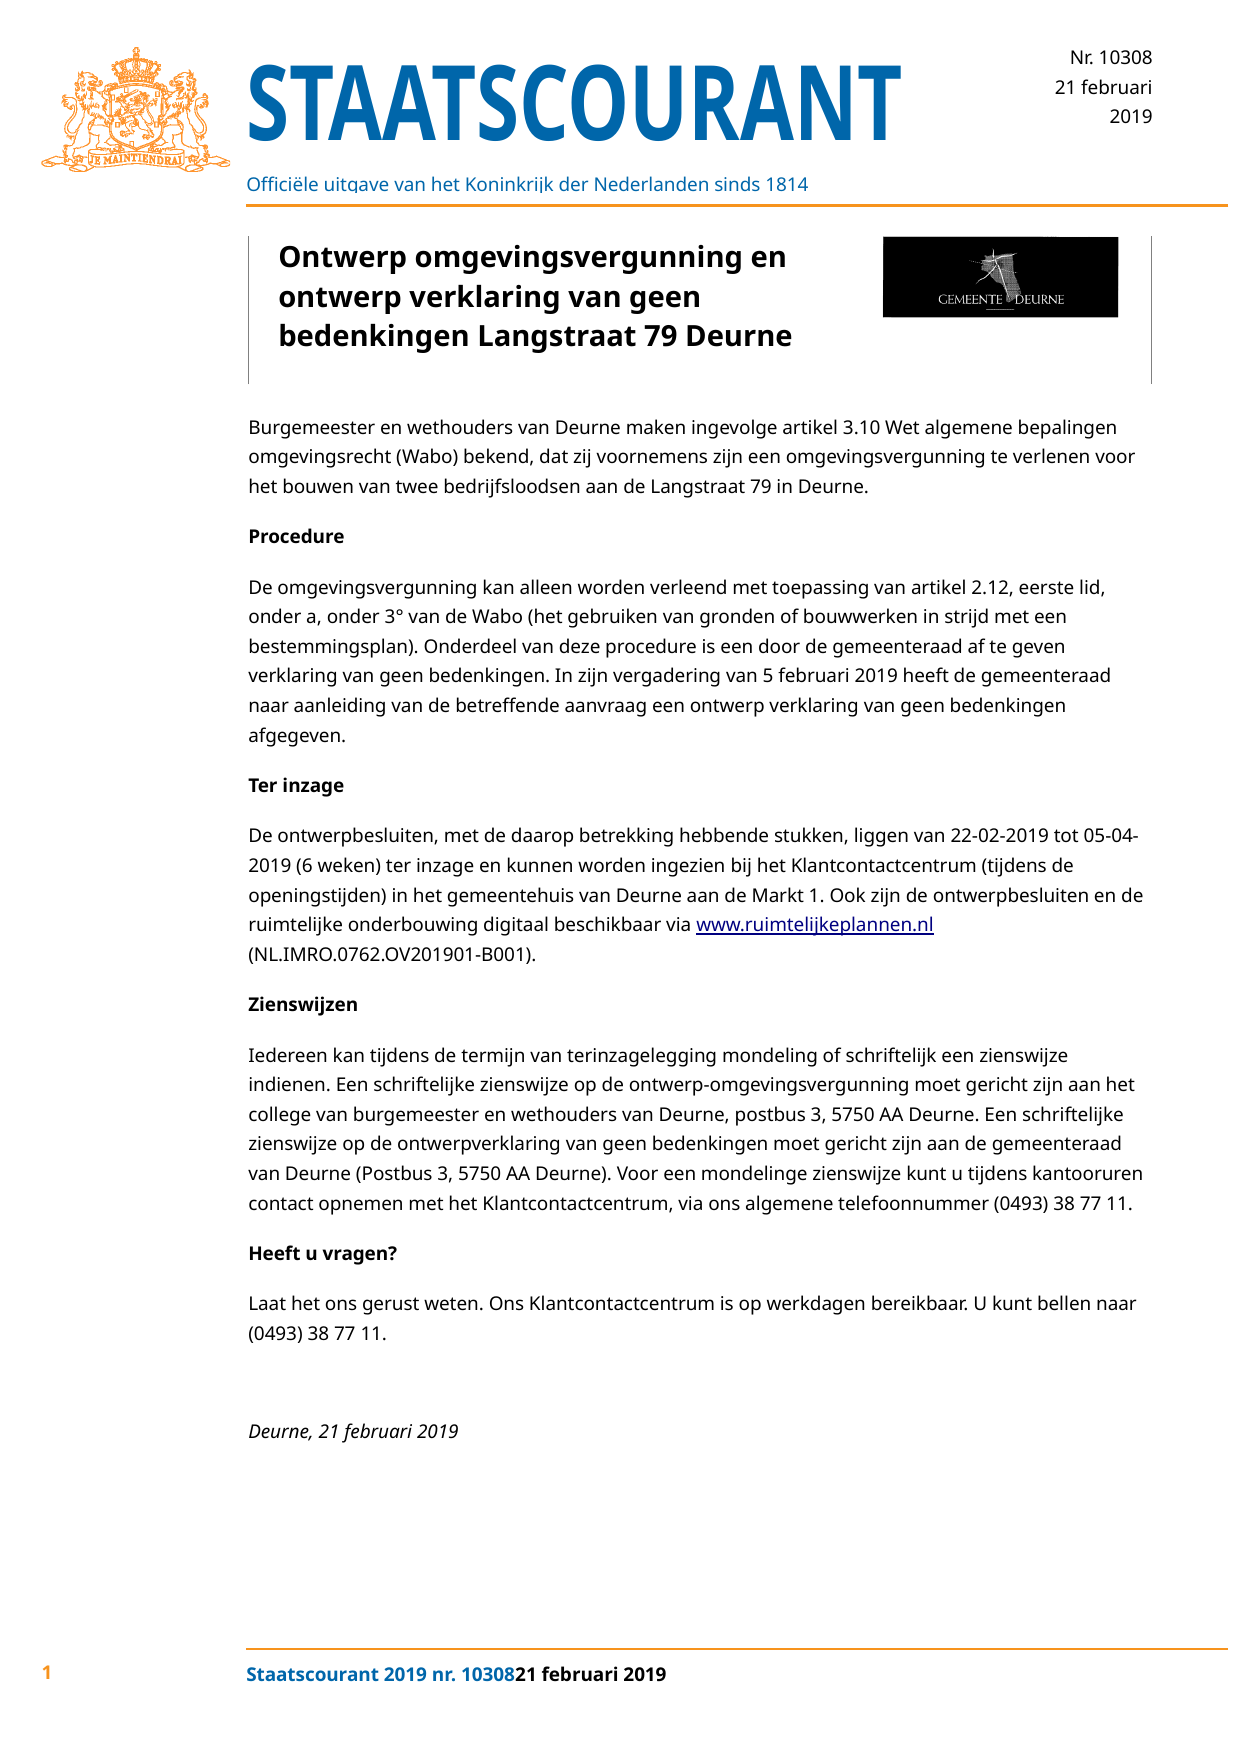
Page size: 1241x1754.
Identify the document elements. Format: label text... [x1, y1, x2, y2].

text Burgemeester en wethouders van Deurne maken ingevolge artikel 3.10 Wet algemene bepalingen omgevingsrecht (Wabo) bekend, dat zij voornemens zijn een omgevingsvergunning te verlenen voor het bouwen van twee bedrijfsloodsen aan de Langstraat 79 in Deurne. [248, 414, 1152, 499]
table_header [850, 236, 1151, 384]
text Ter inzage [248, 772, 1152, 798]
text Heeft u vragen? [248, 1240, 1152, 1266]
text Zienswijzen [248, 991, 1152, 1017]
text Deurne, 21 februari 2019 [248, 1418, 1152, 1444]
picture [41, 47, 231, 172]
text Iedereen kan tijdens de termijn van terinzagelegging mondeling of schriftelijk een zienswijze indienen. Een schriftelijke zienswijze op de ontwerp-omgevingsvergunning moet gericht zijn aan het college van burgemeester en wethouders van Deurne, postbus 3, 5750 AA Deurne. Een schriftelijke zienswijze op de ontwerpverklaring van geen bedenkingen moet gericht zijn aan de gemeenteraad van Deurne (Postbus 3, 5750 AA Deurne). Voor een mondelinge zienswijze kunt u tijdens kantooruren contact opnemen met het Klantcontactcentrum, via ons algemene telefoonnummer (0493) 38 77 11. [248, 1042, 1152, 1216]
text Procedure [248, 523, 1152, 549]
picture [882, 236, 1119, 318]
text Laat het ons gerust weten. Ons Klantcontactcentrum is op werkdagen bereikbaar. U kunt bellen naar (0493) 38 77 11. [248, 1291, 1152, 1346]
table_header Ontwerp omgevingsvergunning en ontwerp verklaring van geen bedenkingen Langstraat 79 Deurne [249, 236, 850, 384]
text De ontwerpbesluiten, met de daarop betrekking hebbende stukken, liggen van 22-02-2019 tot 05-04-2019 (6 weken) ter inzage en kunnen worden ingezien bij het Klantcontactcentrum (tijdens de openingstijden) in het gemeentehuis van Deurne aan de Markt 1. Ook zijn de ontwerpbesluiten en de ruimtelijke onderbouwing digitaal beschikbaar via www.ruimtelijkeplannen.nl (NL.IMRO.0762.OV201901-B001). [248, 823, 1152, 967]
text De omgevingsvergunning kan alleen worden verleend met toepassing van artikel 2.12, eerste lid, onder a, onder 3° van de Wabo (het gebruiken van gronden of bouwwerken in strijd met een bestemmingsplan). Onderdeel van deze procedure is een door de gemeenteraad af te geven verklaring van geen bedenkingen. In zijn vergadering van 5 februari 2019 heeft de gemeenteraad naar aanleiding van de betreffende aanvraag een ontwerp verklaring van geen bedenkingen afgegeven. [248, 574, 1152, 748]
